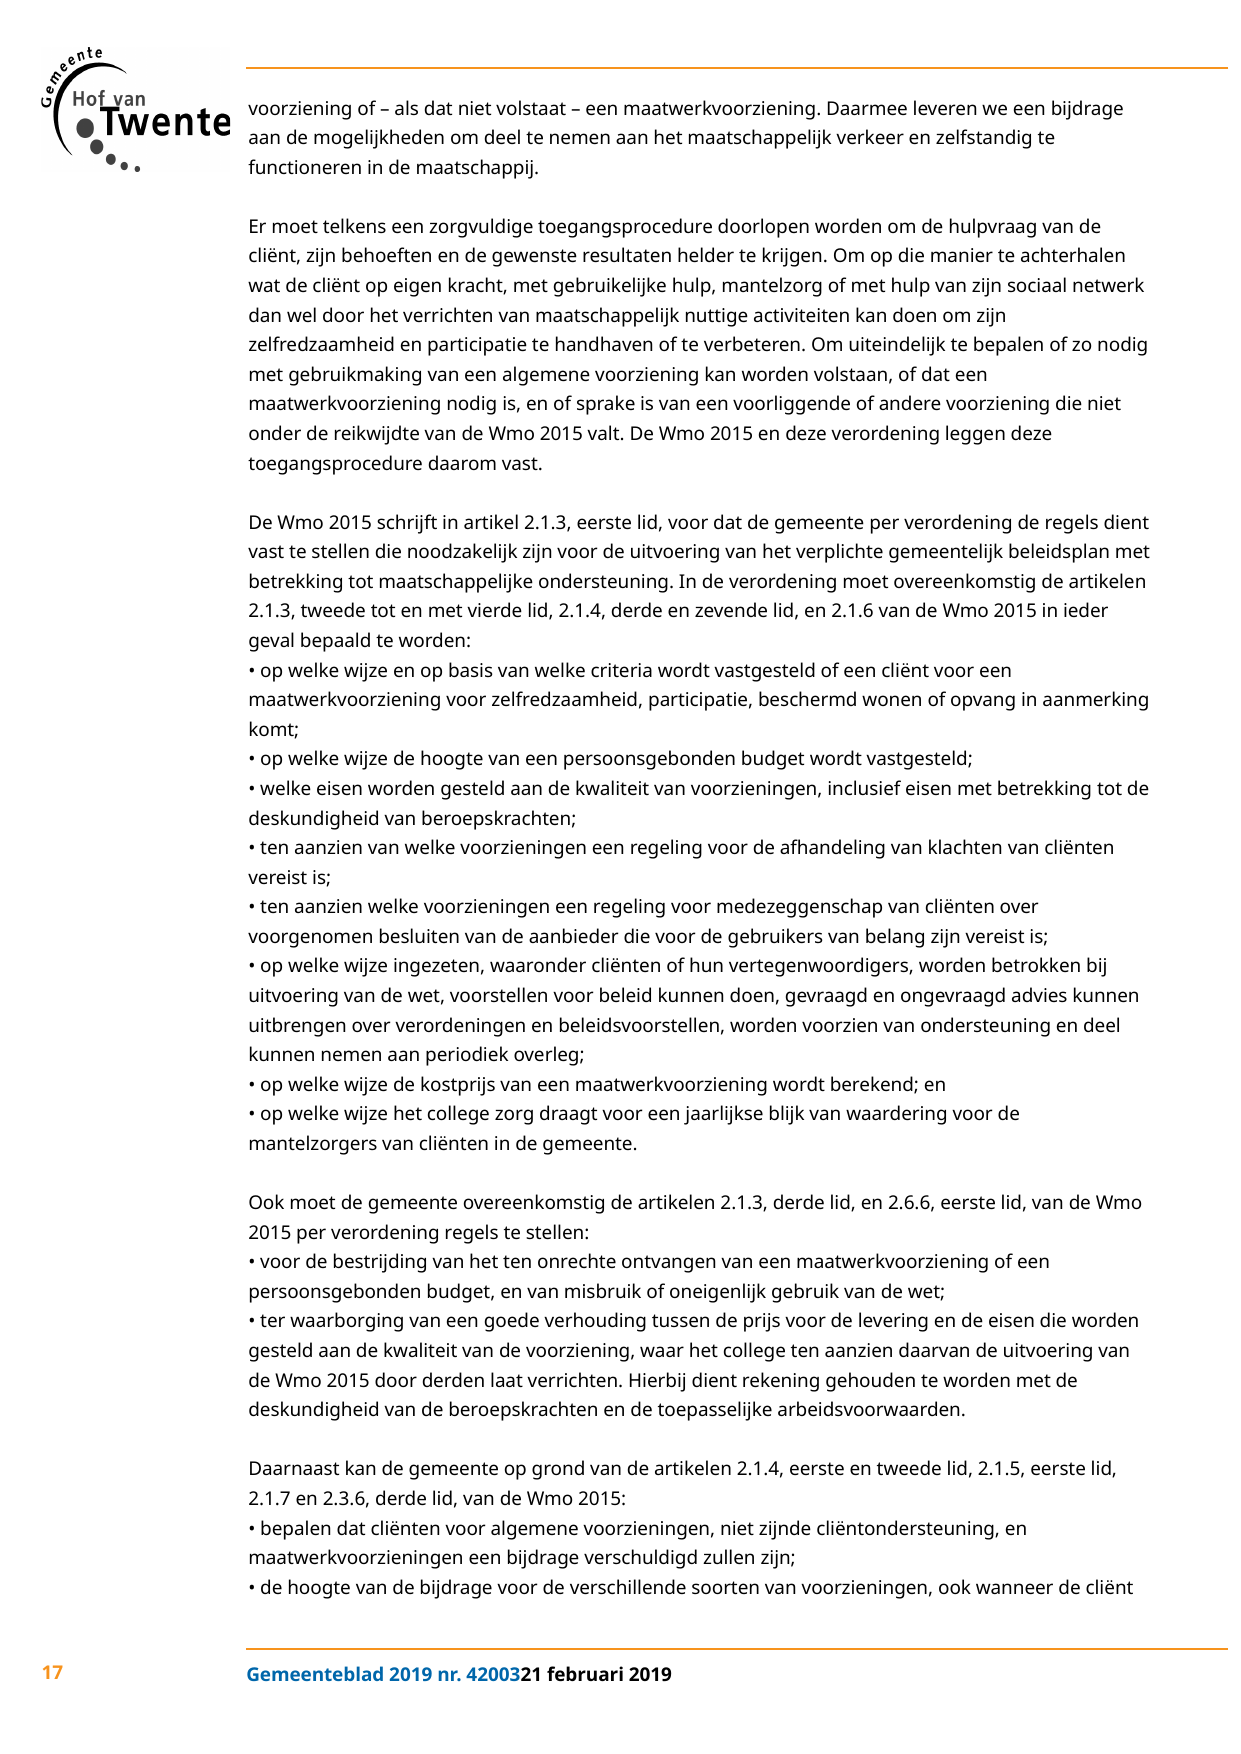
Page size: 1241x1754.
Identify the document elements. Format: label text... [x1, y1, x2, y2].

text • op welke wijze de kostprijs van een maatwerkvoorziening wordt berekend; en [248, 1071, 1152, 1097]
text • ten aanzien welke voorzieningen een regeling voor medezeggenschap van cliënten over voorgenomen besluiten van de aanbieder die voor de gebruikers van belang zijn vereist is; [248, 893, 1152, 949]
text • op welke wijze de hoogte van een persoonsgebonden budget wordt vastgesteld; [248, 746, 1152, 771]
picture [41, 47, 231, 172]
text • de hoogte van de bijdrage voor de verschillende soorten van voorzieningen, ook wanneer de cliënt [248, 1574, 1152, 1600]
text • op welke wijze en op basis van welke criteria wordt vastgesteld of een cliënt voor een maatwerkvoorziening voor zelfredzaamheid, participatie, beschermd wonen of opvang in aanmerking komt; [248, 657, 1152, 742]
text Er moet telkens een zorgvuldige toegangsprocedure doorlopen worden om de hulpvraag van de cliënt, zijn behoeften en de gewenste resultaten helder te krijgen. Om op die manier te achterhalen wat de cliënt op eigen kracht, met gebruikelijke hulp, mantelzorg of met hulp van zijn sociaal netwerk dan wel door het verrichten van maatschappelijk nuttige activiteiten kan doen om zijn zelfredzaamheid en participatie te handhaven of te verbeteren. Om uiteindelijk te bepalen of zo nodig met gebruikmaking van een algemene voorziening kan worden volstaan, of dat een maatwerkvoorziening nodig is, en of sprake is van een voorliggende of andere voorziening die niet onder de reikwijdte van de Wmo 2015 valt. De Wmo 2015 en deze verordening leggen deze toegangsprocedure daarom vast. [248, 213, 1152, 476]
text • welke eisen worden gesteld aan de kwaliteit van voorzieningen, inclusief eisen met betrekking tot de deskundigheid van beroepskrachten; [248, 775, 1152, 831]
text De Wmo 2015 schrijft in artikel 2.1.3, eerste lid, voor dat de gemeente per verordening de regels dient vast te stellen die noodzakelijk zijn voor de uitvoering van het verplichte gemeentelijk beleidsplan met betrekking tot maatschappelijke ondersteuning. In de verordening moet overeenkomstig de artikelen 2.1.3, tweede tot en met vierde lid, 2.1.4, derde en zevende lid, en 2.1.6 van de Wmo 2015 in ieder geval bepaald te worden: [248, 509, 1152, 653]
text • ter waarborging van een goede verhouding tussen de prijs voor de levering en de eisen die worden gesteld aan de kwaliteit van de voorziening, waar het college ten aanzien daarvan de uitvoering van de Wmo 2015 door derden laat verrichten. Hierbij dient rekening gehouden te worden met de deskundigheid van de beroepskrachten en de toepasselijke arbeidsvoorwaarden. [248, 1308, 1152, 1422]
text Daarnaast kan de gemeente op grond van de artikelen 2.1.4, eerste en tweede lid, 2.1.5, eerste lid, 2.1.7 en 2.3.6, derde lid, van de Wmo 2015: [248, 1456, 1152, 1511]
text • bepalen dat cliënten voor algemene voorzieningen, niet zijnde cliëntondersteuning, en maatwerkvoorzieningen een bijdrage verschuldigd zullen zijn; [248, 1515, 1152, 1570]
text Ook moet de gemeente overeenkomstig de artikelen 2.1.3, derde lid, en 2.6.6, eerste lid, van de Wmo 2015 per verordening regels te stellen: [248, 1189, 1152, 1245]
text • op welke wijze het college zorg draagt voor een jaarlijkse blijk van waardering voor de mantelzorgers van cliënten in de gemeente. [248, 1101, 1152, 1156]
text • voor de bestrijding van het ten onrechte ontvangen van een maatwerkvoorziening of een persoonsgebonden budget, en van misbruik of oneigenlijk gebruik van de wet; [248, 1248, 1152, 1304]
text • op welke wijze ingezeten, waaronder cliënten of hun vertegenwoordigers, worden betrokken bij uitvoering van de wet, voorstellen voor beleid kunnen doen, gevraagd en ongevraagd advies kunnen uitbrengen over verordeningen en beleidsvoorstellen, worden voorzien van ondersteuning en deel kunnen nemen aan periodiek overleg; [248, 953, 1152, 1067]
text voorziening of – als dat niet volstaat – een maatwerkvoorziening. Daarmee leveren we een bijdrage aan de mogelijkheden om deel te nemen aan het maatschappelijk verkeer en zelfstandig te functioneren in de maatschappij. [248, 95, 1152, 180]
text • ten aanzien van welke voorzieningen een regeling voor de afhandeling van klachten van cliënten vereist is; [248, 834, 1152, 890]
